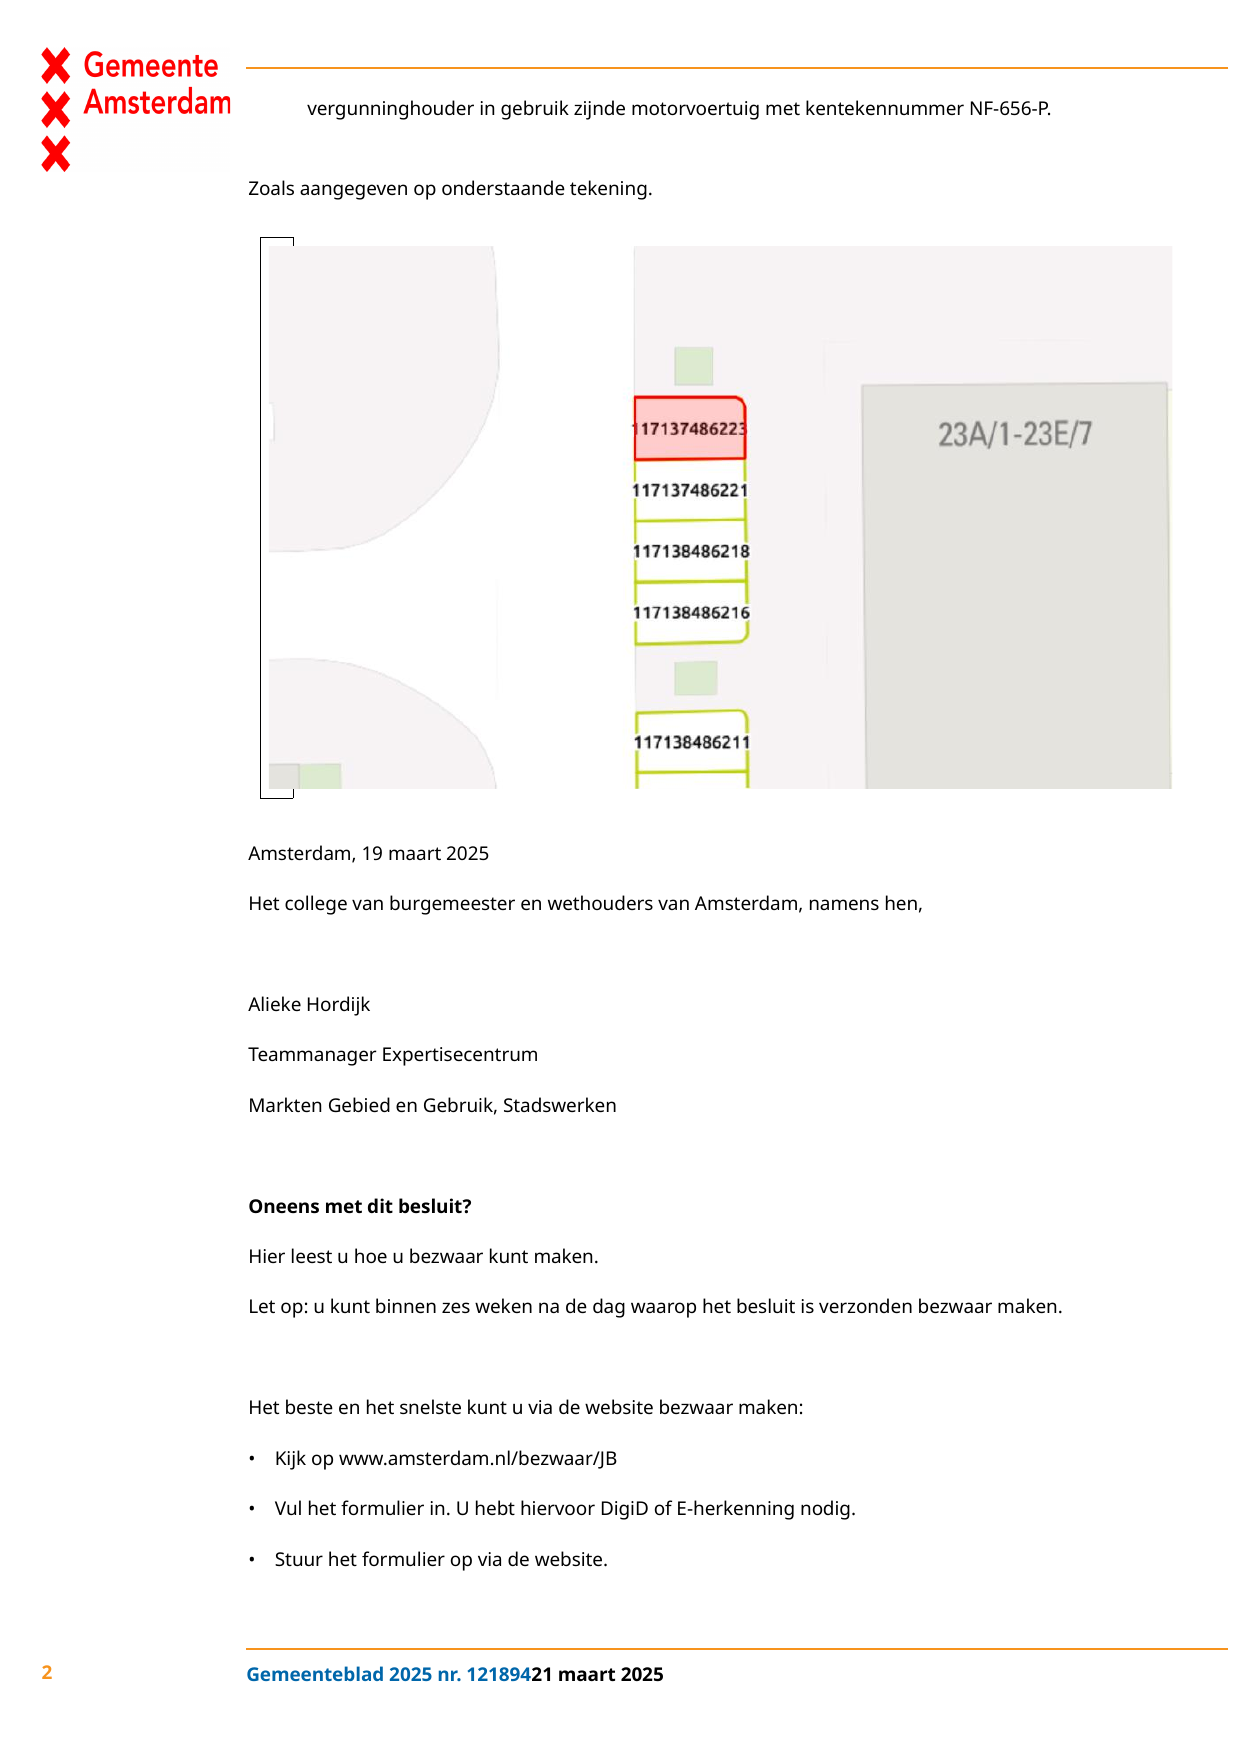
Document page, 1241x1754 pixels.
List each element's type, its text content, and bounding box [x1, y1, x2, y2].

picture [41, 47, 231, 172]
text Alieke Hordijk [248, 991, 1152, 1017]
picture [268, 246, 1173, 789]
text • Kijk op www.amsterdam.nl/bezwaar/JB [248, 1445, 1152, 1471]
text Teammanager Expertisecentrum [248, 1042, 1152, 1067]
text Het beste en het snelste kunt u via de website bezwaar maken: [248, 1394, 1152, 1420]
text Oneens met dit besluit? [248, 1193, 1152, 1218]
text Hier leest u hoe u bezwaar kunt maken. [248, 1243, 1152, 1269]
text • Stuur het formulier op via de website. [248, 1546, 1152, 1571]
list vergunninghouder in gebruik zijnde motorvoertuig met kentekennummer NF-656-P. [248, 95, 1152, 121]
text Amsterdam, 19 maart 2025 [248, 840, 1152, 866]
text • Vul het formulier in. U hebt hiervoor DigiD of E-herkenning nodig. [248, 1495, 1152, 1521]
text Markten Gebied en Gebruik, Stadswerken [248, 1092, 1152, 1118]
text Zoals aangegeven op onderstaande tekening. [248, 175, 1152, 201]
text Het college van burgemeester en wethouders van Amsterdam, namens hen, [248, 890, 1152, 916]
text Let op: u kunt binnen zes weken na de dag waarop het besluit is verzonden bezwaar maken. [248, 1294, 1152, 1319]
